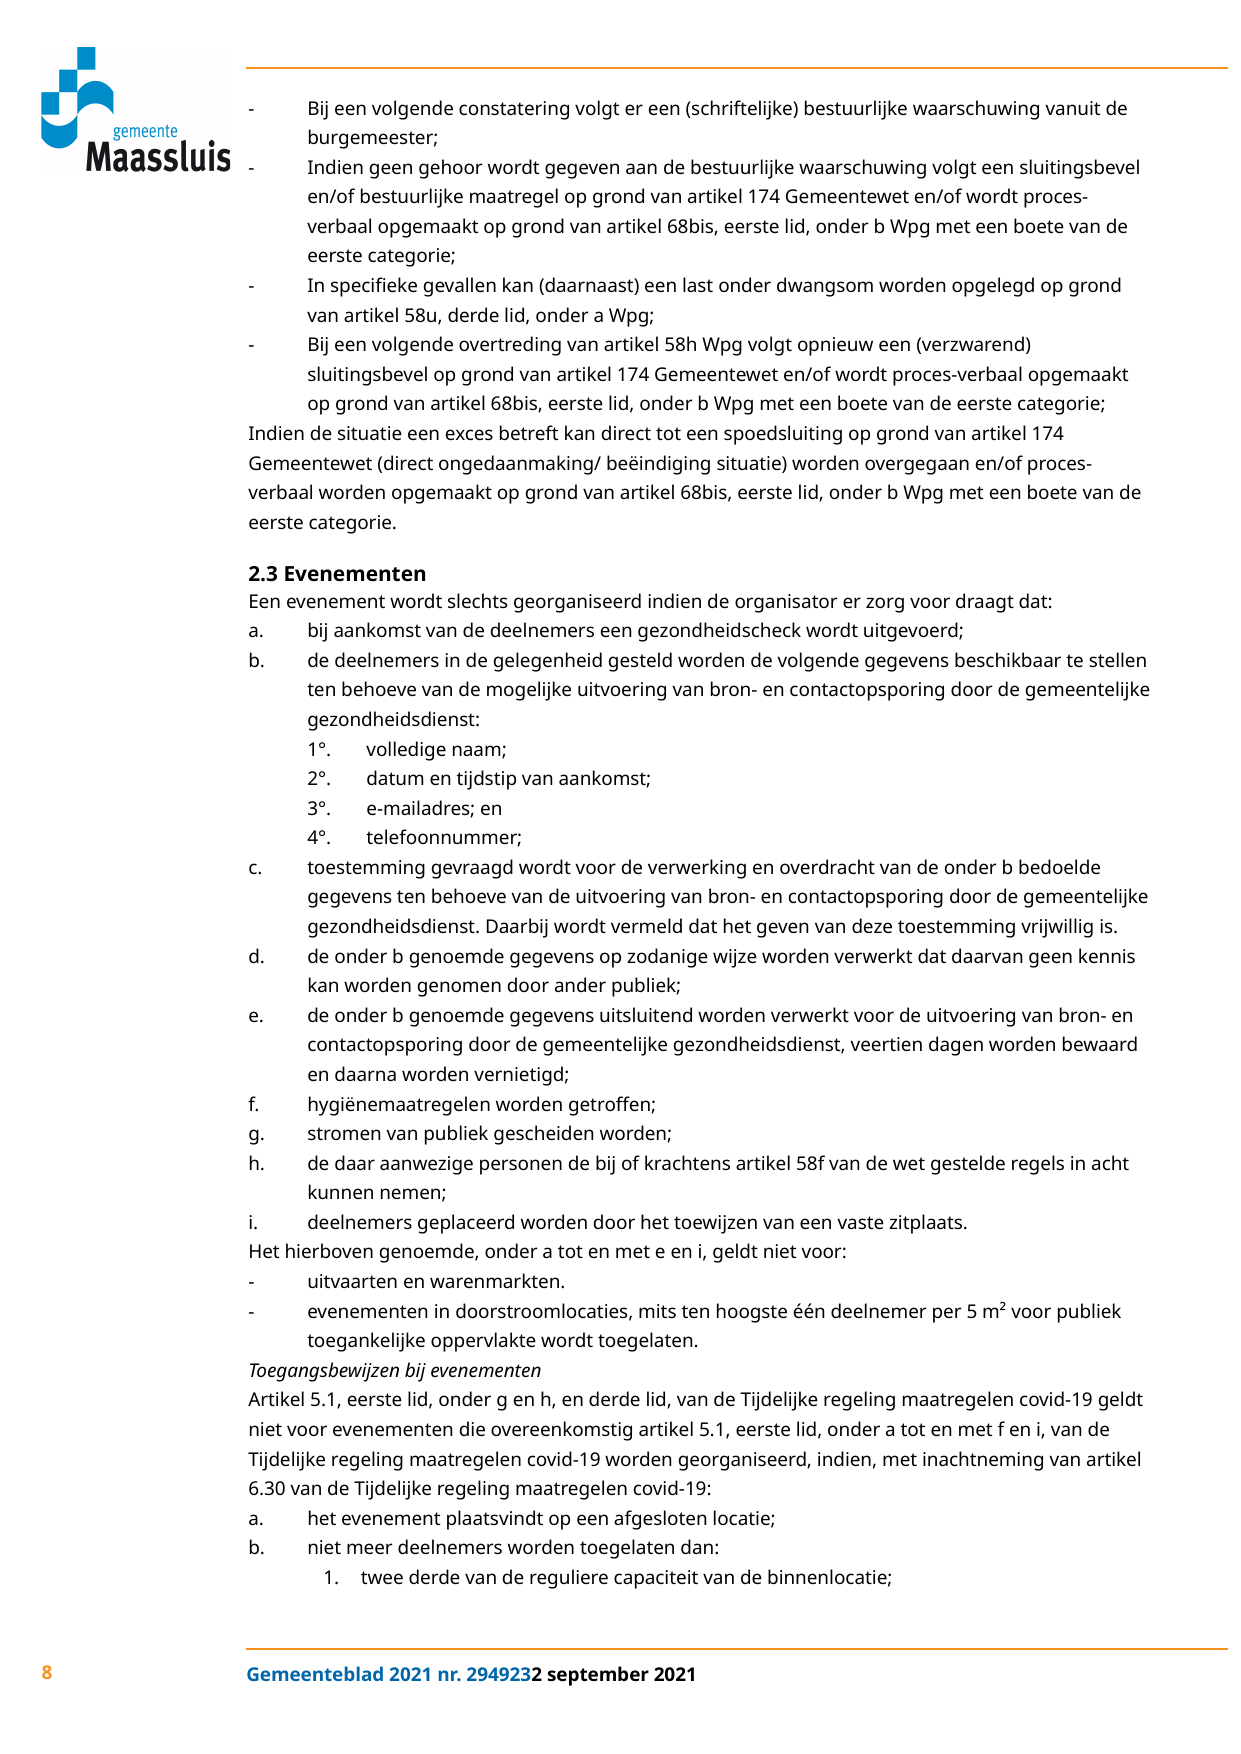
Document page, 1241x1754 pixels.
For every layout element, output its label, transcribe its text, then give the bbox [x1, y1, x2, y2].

text Het hierboven genoemde, onder a tot en met e en i, geldt niet voor: [248, 1239, 1152, 1264]
text Een evenement wordt slechts georganiseerd indien de organisator er zorg voor draagt dat: [248, 588, 1152, 613]
list Indien geen gehoor wordt gegeven aan de bestuurlijke waarschuwing volgt een sluitingsbevel en/of bestuurlijke maatregel op grond van artikel 174 Gemeentewet en/of wordt proces-verbaal opgemaakt op grond van artikel 68bis, eerste lid, onder b Wpg met een boete van de eerste categorie; [248, 154, 1152, 268]
list bij aankomst van de deelnemers een gezondheidscheck wordt uitgevoerd; [248, 617, 1152, 643]
list volledige naam; [307, 736, 1152, 761]
list hygiënemaatregelen worden getroffen; [248, 1091, 1152, 1116]
list stromen van publiek gescheiden worden; [248, 1120, 1152, 1146]
list twee derde van de reguliere capaciteit van de binnenlocatie; [323, 1564, 1152, 1590]
picture [41, 47, 231, 172]
list Bij een volgende overtreding van artikel 58h Wpg volgt opnieuw een (verzwarend) sluitingsbevel op grond van artikel 174 Gemeentewet en/of wordt proces-verbaal opgemaakt op grond van artikel 68bis, eerste lid, onder b Wpg met een boete van de eerste categorie; [248, 331, 1152, 416]
list de daar aanwezige personen de bij of krachtens artikel 58f van de wet gestelde regels in acht kunnen nemen; [248, 1150, 1152, 1205]
list deelnemers geplaceerd worden door het toewijzen van een vaste zitplaats. [248, 1209, 1152, 1235]
text Indien de situatie een exces betreft kan direct tot een spoedsluiting op grond van artikel 174 Gemeentewet (direct ongedaanmaking/ beëindiging situatie) worden overgegaan en/of proces-verbaal worden opgemaakt op grond van artikel 68bis, eerste lid, onder b Wpg met een boete van de eerste categorie. [248, 420, 1152, 535]
list uitvaarten en warenmarkten. [248, 1268, 1152, 1294]
list het evenement plaatsvindt op een afgesloten locatie; [248, 1505, 1152, 1531]
text Artikel 5.1, eerste lid, onder g en h, en derde lid, van de Tijdelijke regeling maatregelen covid-19 geldt niet voor evenementen die overeenkomstig artikel 5.1, eerste lid, onder a tot en met f en i, van de Tijdelijke regeling maatregelen covid-19 worden georganiseerd, indien, met inachtneming van artikel 6.30 van de Tijdelijke regeling maatregelen covid-19: [248, 1387, 1152, 1501]
picture [41, 47, 77, 92]
list de deelnemers in de gelegenheid gesteld worden de volgende gegevens beschikbaar te stellen ten behoeve van de mogelijke uitvoering van bron- en contactopsporing door de gemeentelijke gezondheidsdienst: [248, 647, 1152, 732]
list niet meer deelnemers worden toegelaten dan: [248, 1534, 1152, 1560]
list telefoonnummer; [307, 824, 1152, 850]
list e-mailadres; en [307, 795, 1152, 821]
list Bij een volgende constatering volgt er een (schriftelijke) bestuurlijke waarschuwing vanuit de burgemeester; [248, 95, 1152, 150]
list de onder b genoemde gegevens op zodanige wijze worden verwerkt dat daarvan geen kennis kan worden genomen door ander publiek; [248, 943, 1152, 998]
text 2.3 Evenementen [248, 559, 1152, 588]
list toestemming gevraagd wordt voor de verwerking en overdracht van de onder b bedoelde gegevens ten behoeve van de uitvoering van bron- en contactopsporing door de gemeentelijke gezondheidsdienst. Daarbij wordt vermeld dat het geven van deze toestemming vrijwillig is. [248, 854, 1152, 939]
text Toegangsbewijzen bij evenementen [248, 1357, 1152, 1383]
list datum en tijdstip van aankomst; [307, 765, 1152, 791]
list In specifieke gevallen kan (daarnaast) een last onder dwangsom worden opgelegd op grond van artikel 58u, derde lid, onder a Wpg; [248, 272, 1152, 328]
list evenementen in doorstroomlocaties, mits ten hoogste één deelnemer per 5 m² voor publiek toegankelijke oppervlakte wordt toegelaten. [248, 1298, 1152, 1353]
list de onder b genoemde gegevens uitsluitend worden verwerkt voor de uitvoering van bron- en contactopsporing door de gemeentelijke gezondheidsdienst, veertien dagen worden bewaard en daarna worden vernietigd; [248, 1002, 1152, 1087]
